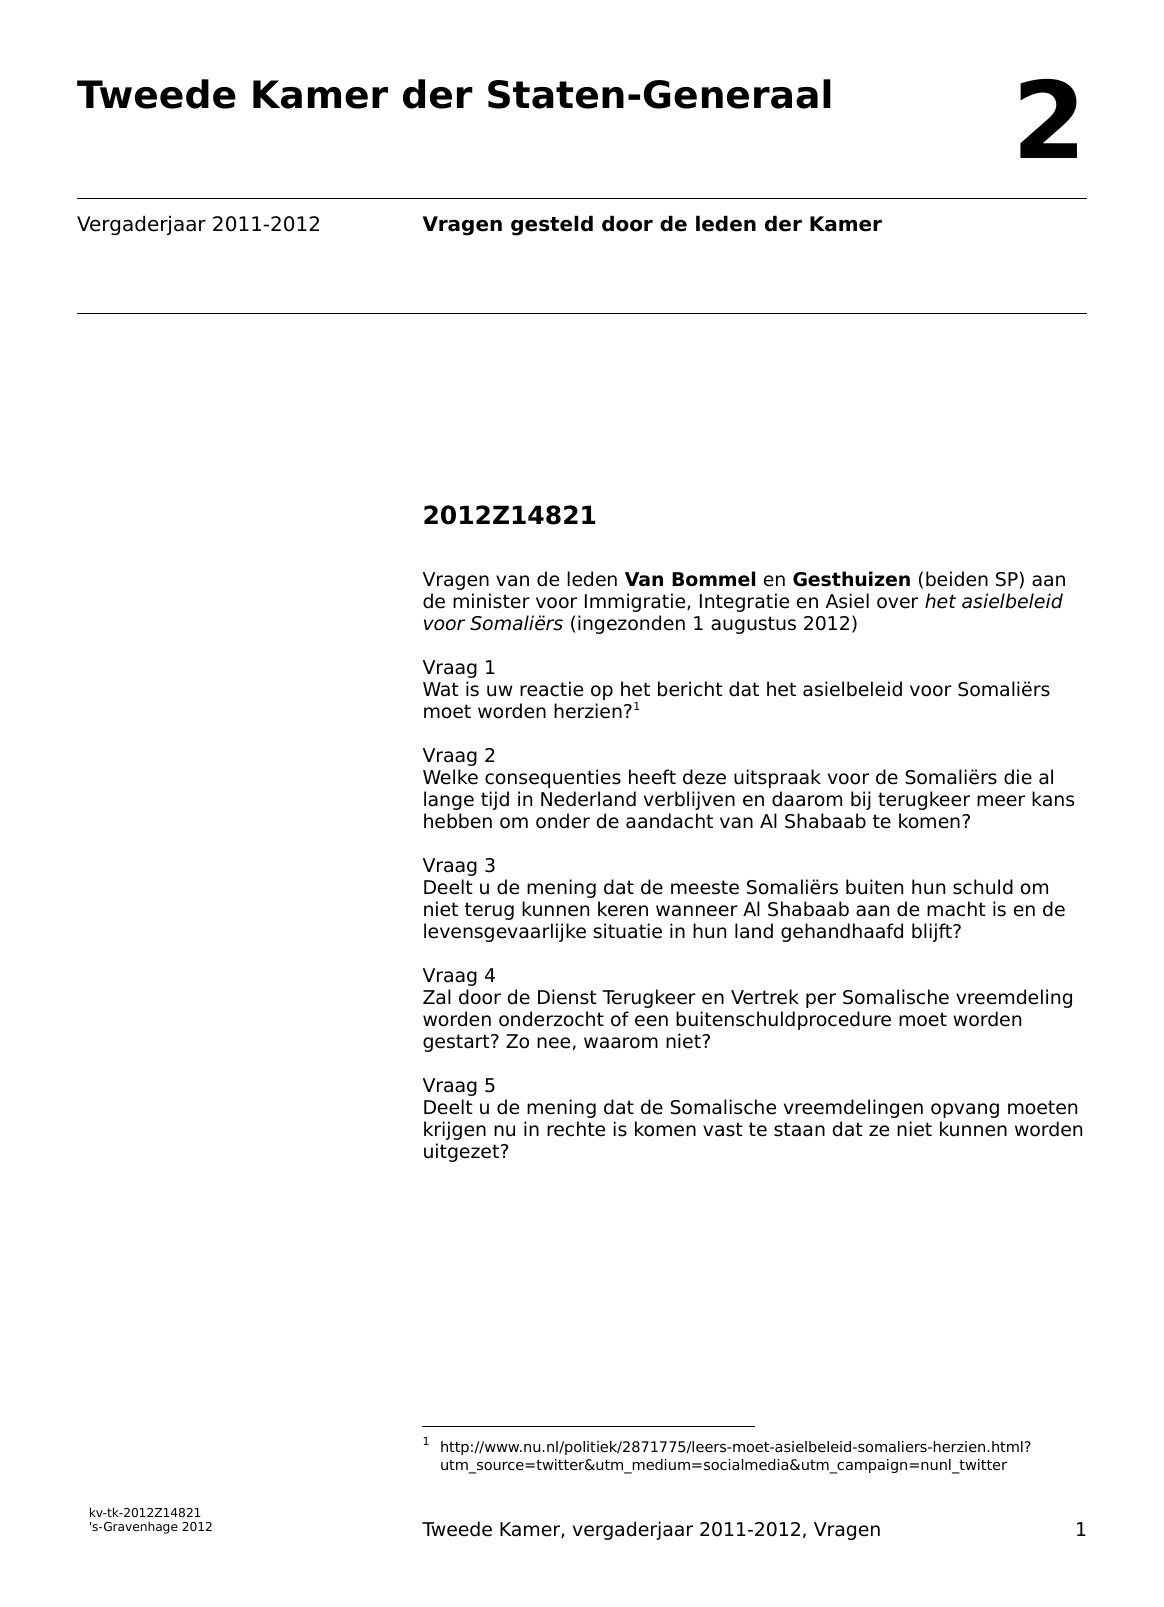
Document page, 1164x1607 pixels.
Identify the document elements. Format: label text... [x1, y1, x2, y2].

text Welke consequenties heeft deze uitspraak voor de Somaliërs die al lange tijd in Nederland verblijven en daarom bij terugkeer meer kans hebben om onder de aandacht van Al Shabaab te komen? [422, 767, 1087, 833]
table_cell Vergaderjaar 2011-2012 [77, 199, 422, 313]
text 2012Z14821 [422, 501, 1087, 531]
text Vraag 4 [422, 965, 1087, 987]
table_cell Vragen gesteld door de leden der Kamer [422, 199, 1087, 313]
text Deelt u de mening dat de meeste Somaliërs buiten hun schuld om niet terug kunnen keren wanneer Al Shabaab aan de macht is en de levensgevaarlijke situatie in hun land gehandhaafd blijft? [422, 877, 1087, 943]
table_header 2 [886, 59, 1087, 198]
text Vraag 3 [422, 855, 1087, 877]
table_header Tweede Kamer der Staten-Generaal [77, 59, 886, 198]
text Vragen van de leden Van Bommel en Gesthuizen (beiden SP) aan de minister voor Immigratie, Integratie en Asiel over het asielbeleid voor Somaliërs (ingezonden 1 augustus 2012) [422, 569, 1087, 635]
text kv-tk-2012Z14821 [88, 1506, 323, 1520]
text 's-Gravenhage 2012 [88, 1520, 323, 1534]
text Vraag 1 [422, 657, 1087, 679]
text Deelt u de mening dat de Somalische vreemdelingen opvang moeten krijgen nu in rechte is komen vast te staan dat ze niet kunnen worden uitgezet? [422, 1097, 1087, 1163]
text Vraag 2 [422, 745, 1087, 767]
text Vraag 5 [422, 1075, 1087, 1097]
text Wat is uw reactie op het bericht dat het asielbeleid voor Somaliërs moet worden herzien? [422, 679, 1087, 723]
text Zal door de Dienst Terugkeer en Vertrek per Somalische vreemdeling worden onderzocht of een buitenschuldprocedure moet worden gestart? Zo nee, waarom niet? [422, 987, 1087, 1053]
text http://www.nu.nl/politiek/2871775/leers-moet-asielbeleid-somaliers-herzien.html?utm_source=twitter&utm_medium=socialmedia&utm_campaign=nunl_twitter [422, 1435, 1087, 1474]
